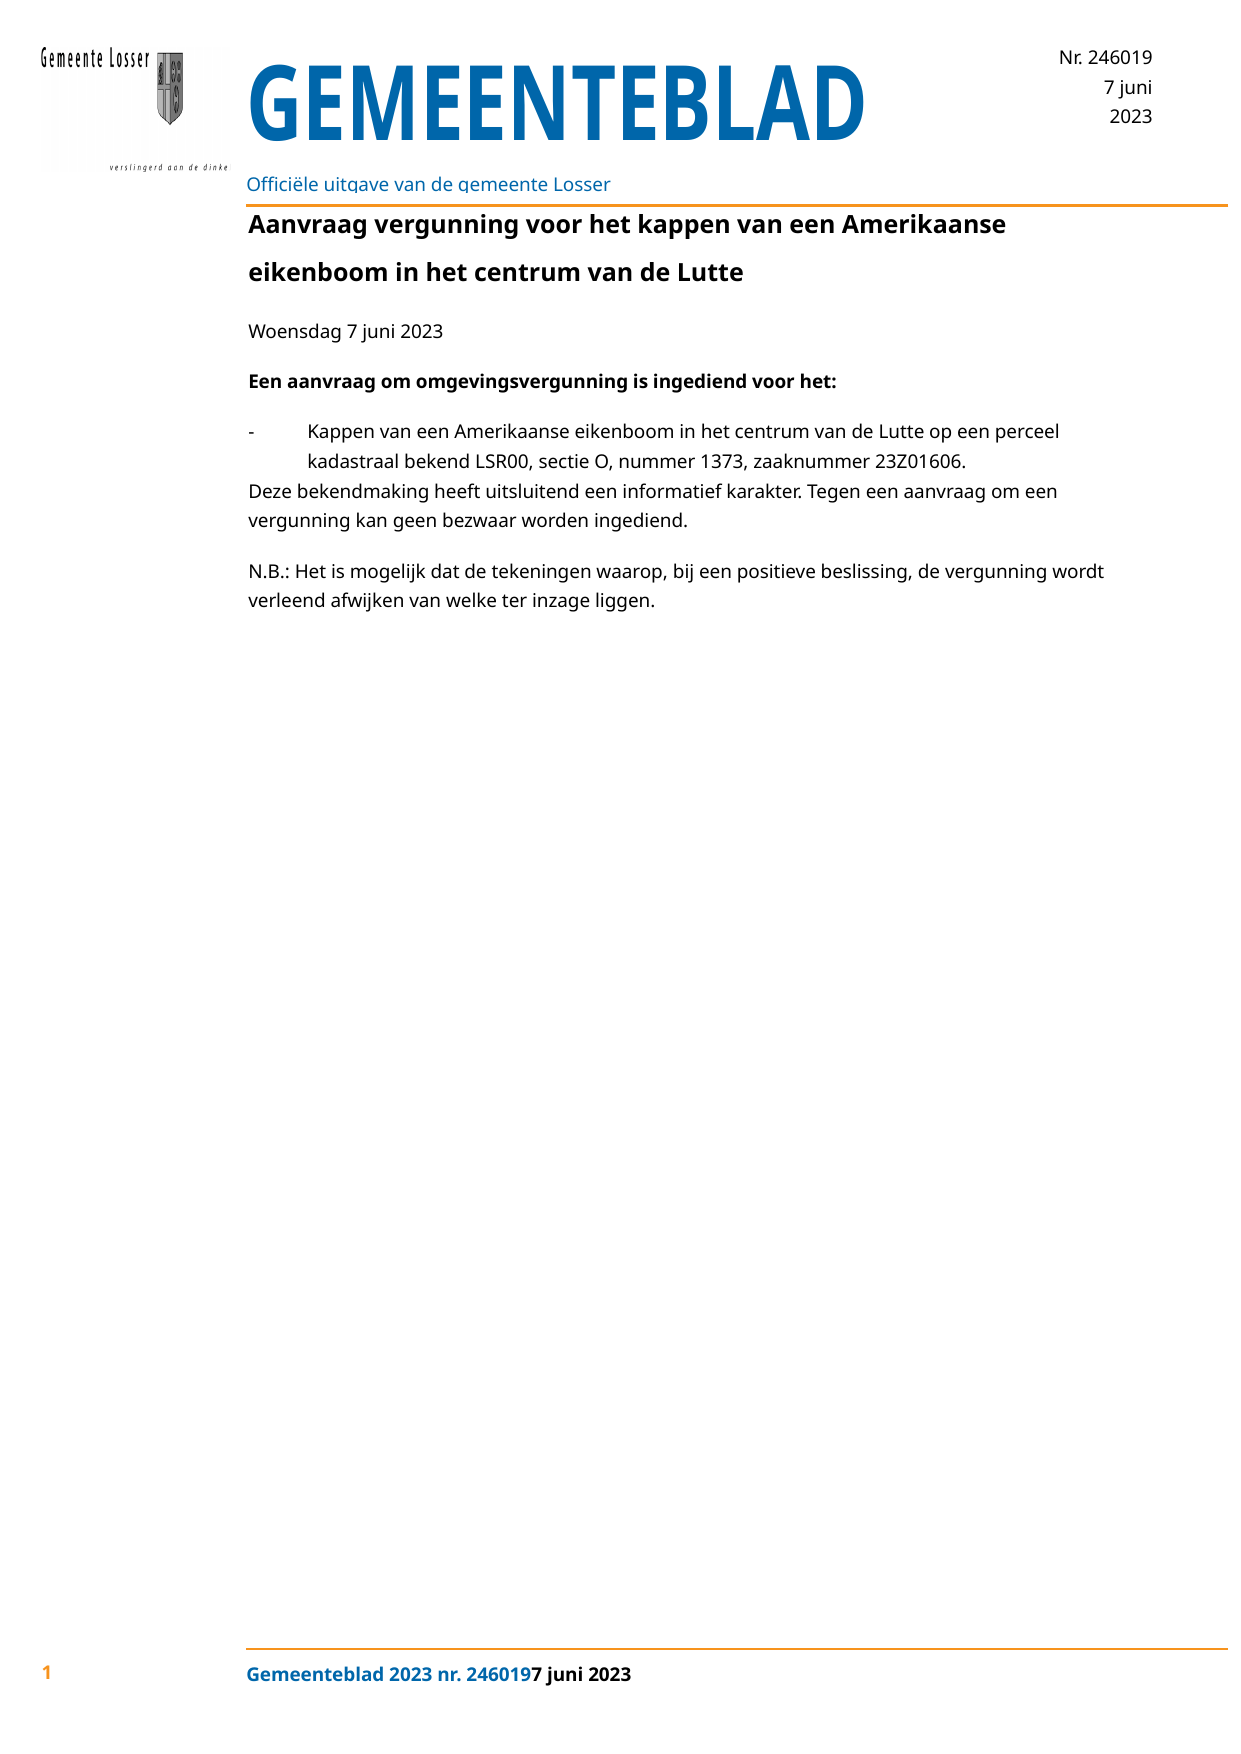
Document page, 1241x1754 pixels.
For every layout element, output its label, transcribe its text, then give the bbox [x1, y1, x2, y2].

text N.B.: Het is mogelijk dat de tekeningen waarop, bij een positieve beslissing, de vergunning wordt verleend afwijken van welke ter inzage liggen. [248, 558, 1152, 613]
picture [41, 47, 231, 172]
list Kappen van een Amerikaanse eikenboom in het centrum van de Lutte op een perceel kadastraal bekend LSR00, sectie O, nummer 1373, zaaknummer 23Z01606. [248, 419, 1152, 474]
text Een aanvraag om omgevingsvergunning is ingediend voor het: [248, 368, 1152, 394]
text Woensdag 7 juni 2023 [248, 318, 1152, 344]
text Deze bekendmaking heeft uitsluitend een informatief karakter. Tegen een aanvraag om een vergunning kan geen bezwaar worden ingediend. [248, 478, 1152, 533]
text Aanvraag vergunning voor het kappen van een Amerikaanse eikenboom in het centrum van de Lutte [248, 207, 1152, 288]
